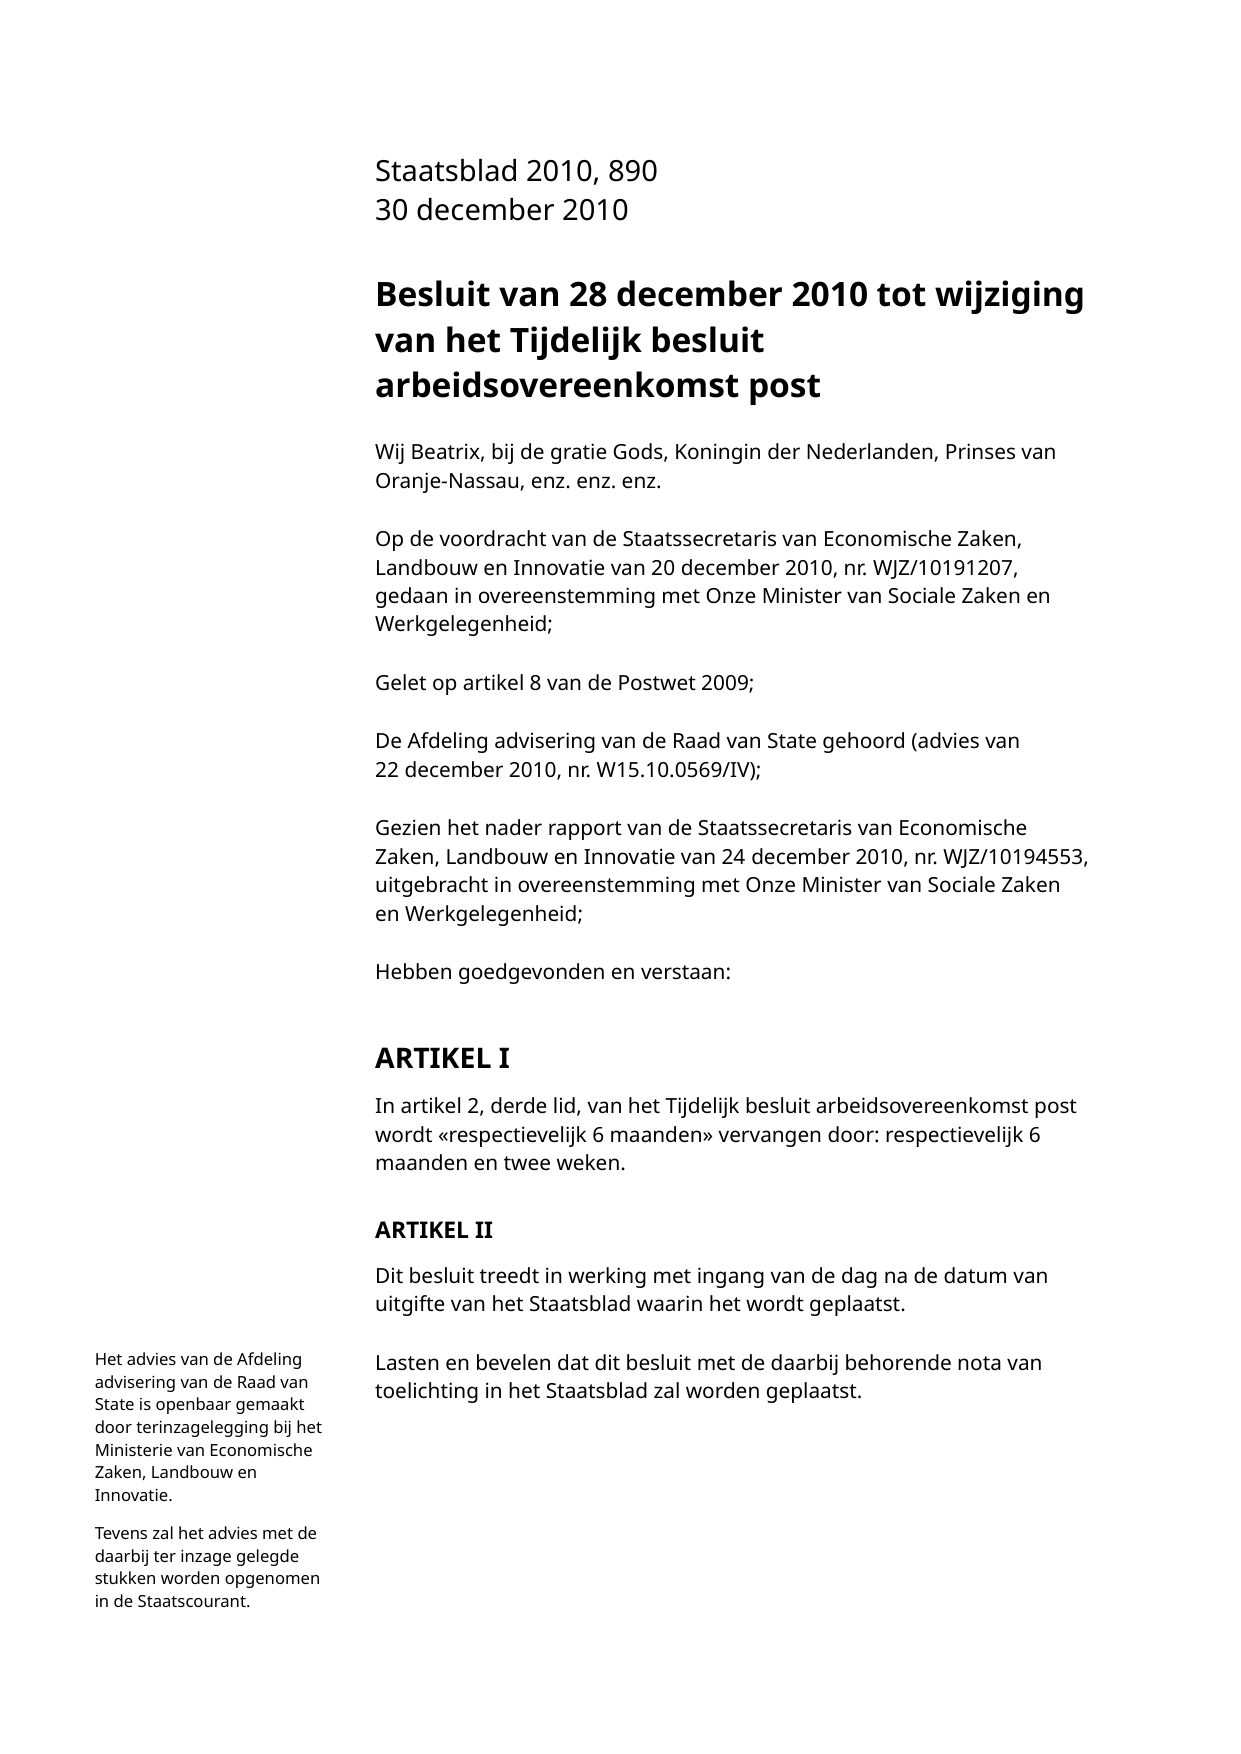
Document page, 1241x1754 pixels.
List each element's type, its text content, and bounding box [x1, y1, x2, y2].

subtitle Besluit van 28 december 2010 tot wijziging van het Tijdelijk besluit arbeidsovereenkomst post [375, 271, 1090, 407]
subtitle ARTIKEL I [375, 1038, 1090, 1077]
text In artikel 2, derde lid, van het Tijdelijk besluit arbeidsovereenkomst post wordt «respectievelijk 6 maanden» vervangen door: respectievelijk 6 maanden en twee weken. [375, 1092, 1090, 1177]
text Het advies van de Afdeling advisering van de Raad van State is openbaar gemaakt door terinzagelegging bij het Ministerie van Economische Zaken, Landbouw en Innovatie. [94, 1348, 328, 1507]
text Gezien het nader rapport van de Staatssecretaris van Economische Zaken, Landbouw en Innovatie van 24 december 2010, nr. WJZ/10194553, uitgebracht in overeenstemming met Onze Minister van Sociale Zaken en Werkgelegenheid; [375, 813, 1090, 927]
text Hebben goedgevonden en verstaan: [375, 957, 1090, 986]
text Op de voordracht van de Staatssecretaris van Economische Zaken, Landbouw en Innovatie van 20 december 2010, nr. WJZ/10191207, gedaan in overeenstemming met Onze Minister van Sociale Zaken en Werkgelegenheid; [375, 524, 1090, 638]
text De Afdeling advisering van de Raad van State gehoord (advies van 22 december 2010, nr. W15.10.0569/IV); [375, 726, 1090, 783]
text Tevens zal het advies met de daarbij ter inzage gelegde stukken worden opgenomen in de Staatscourant. [94, 1522, 328, 1612]
text Lasten en bevelen dat dit besluit met de daarbij behorende nota van toelichting in het Staatsblad zal worden geplaatst. [375, 1348, 1090, 1404]
text [94, 1507, 328, 1522]
text Staatsblad 2010, 890 [375, 150, 1090, 190]
text Wij Beatrix, bij de gratie Gods, Koningin der Nederlanden, Prinses van Oranje-Nassau, enz. enz. enz. [375, 437, 1090, 494]
subtitle ARTIKEL II [375, 1214, 1090, 1246]
text 30 december 2010 [375, 190, 1090, 229]
text Gelet op artikel 8 van de Postwet 2009; [375, 668, 1090, 696]
text Dit besluit treedt in werking met ingang van de dag na de datum van uitgifte van het Staatsblad waarin het wordt geplaatst. [375, 1261, 1090, 1318]
